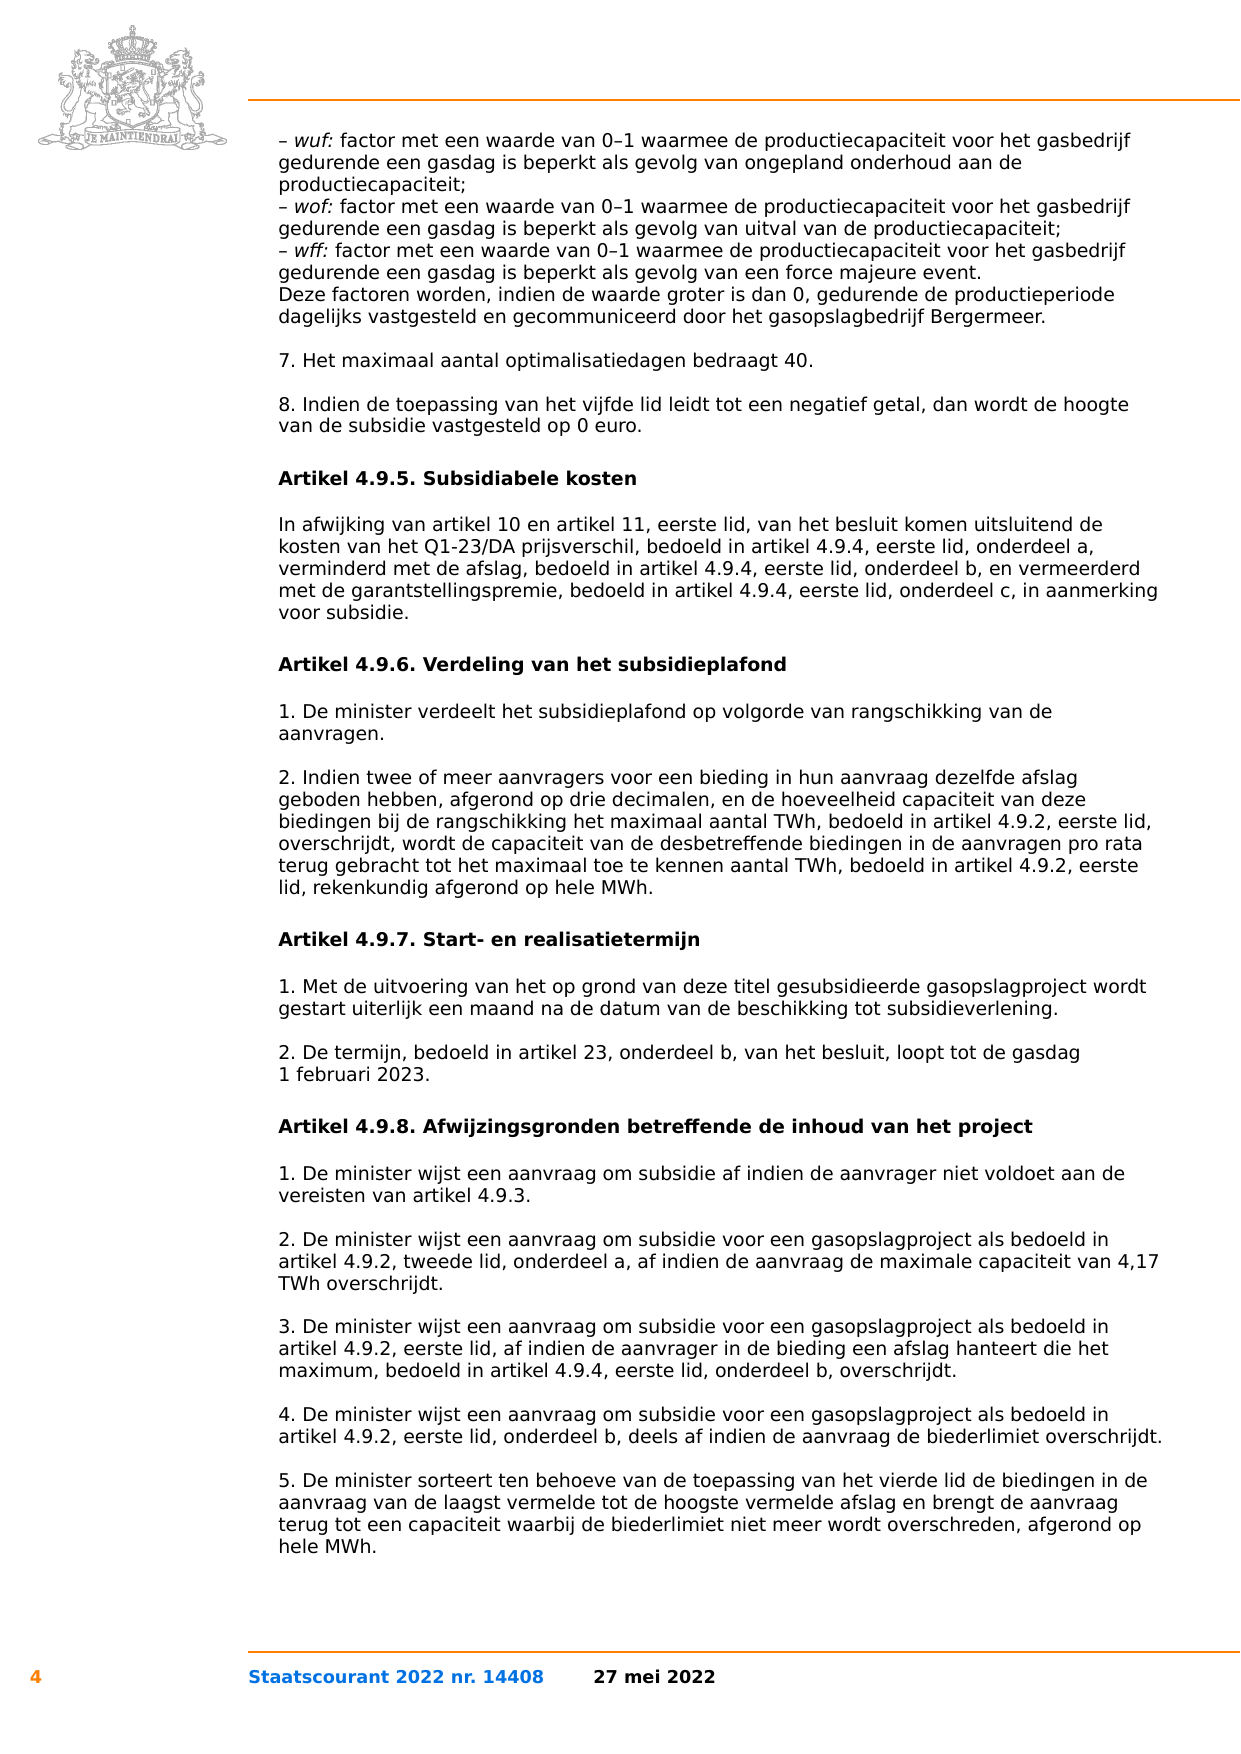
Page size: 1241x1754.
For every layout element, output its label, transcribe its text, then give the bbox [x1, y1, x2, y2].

text 1. De minister verdeelt het subsidieplafond op volgorde van rangschikking van de aanvragen. [278, 701, 1163, 745]
subtitle Artikel 4.9.7. Start- en realisatietermijn [278, 929, 1163, 951]
text Deze factoren worden, indien de waarde groter is dan 0, gedurende de productieperiode dagelijks vastgesteld en gecommuniceerd door het gasopslagbedrijf Bergermeer. [278, 284, 1163, 328]
text 4. De minister wijst een aanvraag om subsidie voor een gasopslagproject als bedoeld in artikel 4.9.2, eerste lid, onderdeel b, deels af indien de aanvraag de biederlimiet overschrijdt. [278, 1404, 1163, 1448]
subtitle Artikel 4.9.6. Verdeling van het subsidieplafond [278, 654, 1163, 676]
text 7. Het maximaal aantal optimalisatiedagen bedraagt 40. [278, 349, 1163, 372]
text – wof: factor met een waarde van 0–1 waarmee de productiecapaciteit voor het gasbedrijf gedurende een gasdag is beperkt als gevolg van uitval van de productiecapaciteit; [278, 196, 1163, 240]
text 2. De minister wijst een aanvraag om subsidie voor een gasopslagproject als bedoeld in artikel 4.9.2, tweede lid, onderdeel a, af indien de aanvraag de maximale capaciteit van 4,17 TWh overschrijdt. [278, 1228, 1163, 1294]
picture [38, 25, 227, 150]
subtitle Artikel 4.9.8. Afwijzingsgronden betreffende de inhoud van het project [278, 1116, 1163, 1138]
text 1. De minister wijst een aanvraag om subsidie af indien de aanvrager niet voldoet aan de vereisten van artikel 4.9.3. [278, 1163, 1163, 1207]
text 2. De termijn, bedoeld in artikel 23, onderdeel b, van het besluit, loopt tot de gasdag 1 februari 2023. [278, 1042, 1163, 1086]
text 3. De minister wijst een aanvraag om subsidie voor een gasopslagproject als bedoeld in artikel 4.9.2, eerste lid, af indien de aanvrager in de bieding een afslag hanteert die het maximum, bedoeld in artikel 4.9.4, eerste lid, onderdeel b, overschrijdt. [278, 1316, 1163, 1382]
text In afwijking van artikel 10 en artikel 11, eerste lid, van het besluit komen uitsluitend de kosten van het Q1-23/DA prijsverschil, bedoeld in artikel 4.9.4, eerste lid, onderdeel a, [278, 514, 1163, 558]
text 1. Met de uitvoering van het op grond van deze titel gesubsidieerde gasopslagproject wordt gestart uiterlijk een maand na de datum van de beschikking tot subsidieverlening. [278, 976, 1163, 1020]
text 2. Indien twee of meer aanvragers voor een bieding in hun aanvraag dezelfde afslag geboden hebben, afgerond op drie decimalen, en de hoeveelheid capaciteit van deze biedingen bij de rangschikking het maximaal aantal TWh, bedoeld in artikel 4.9.2, eerste lid, overschrijdt, wordt de capaciteit van de desbetreffende biedingen in de aanvragen pro rata terug gebracht tot het maximaal toe te kennen aantal TWh, bedoeld in artikel 4.9.2, eerste lid, rekenkundig afgerond op hele MWh. [278, 767, 1163, 899]
subtitle Artikel 4.9.5. Subsidiabele kosten [278, 467, 1163, 489]
text 8. Indien de toepassing van het vijfde lid leidt tot een negatief getal, dan wordt de hoogte van de subsidie vastgesteld op 0 euro. [278, 393, 1163, 437]
text verminderd met de afslag, bedoeld in artikel 4.9.4, eerste lid, onderdeel b, en vermeerderd met de garantstellingspremie, bedoeld in artikel 4.9.4, eerste lid, onderdeel c, in aanmerking voor subsidie. [278, 558, 1163, 624]
text – wuf: factor met een waarde van 0–1 waarmee de productiecapaciteit voor het gasbedrijf gedurende een gasdag is beperkt als gevolg van ongepland onderhoud aan de productiecapaciteit; [278, 130, 1163, 196]
text – wff: factor met een waarde van 0–1 waarmee de productiecapaciteit voor het gasbedrijf gedurende een gasdag is beperkt als gevolg van een force majeure event. [278, 240, 1163, 284]
text 5. De minister sorteert ten behoeve van de toepassing van het vierde lid de biedingen in de aanvraag van de laagst vermelde tot de hoogste vermelde afslag en brengt de aanvraag terug tot een capaciteit waarbij de biederlimiet niet meer wordt overschreden, afgerond op hele MWh. [278, 1470, 1163, 1558]
